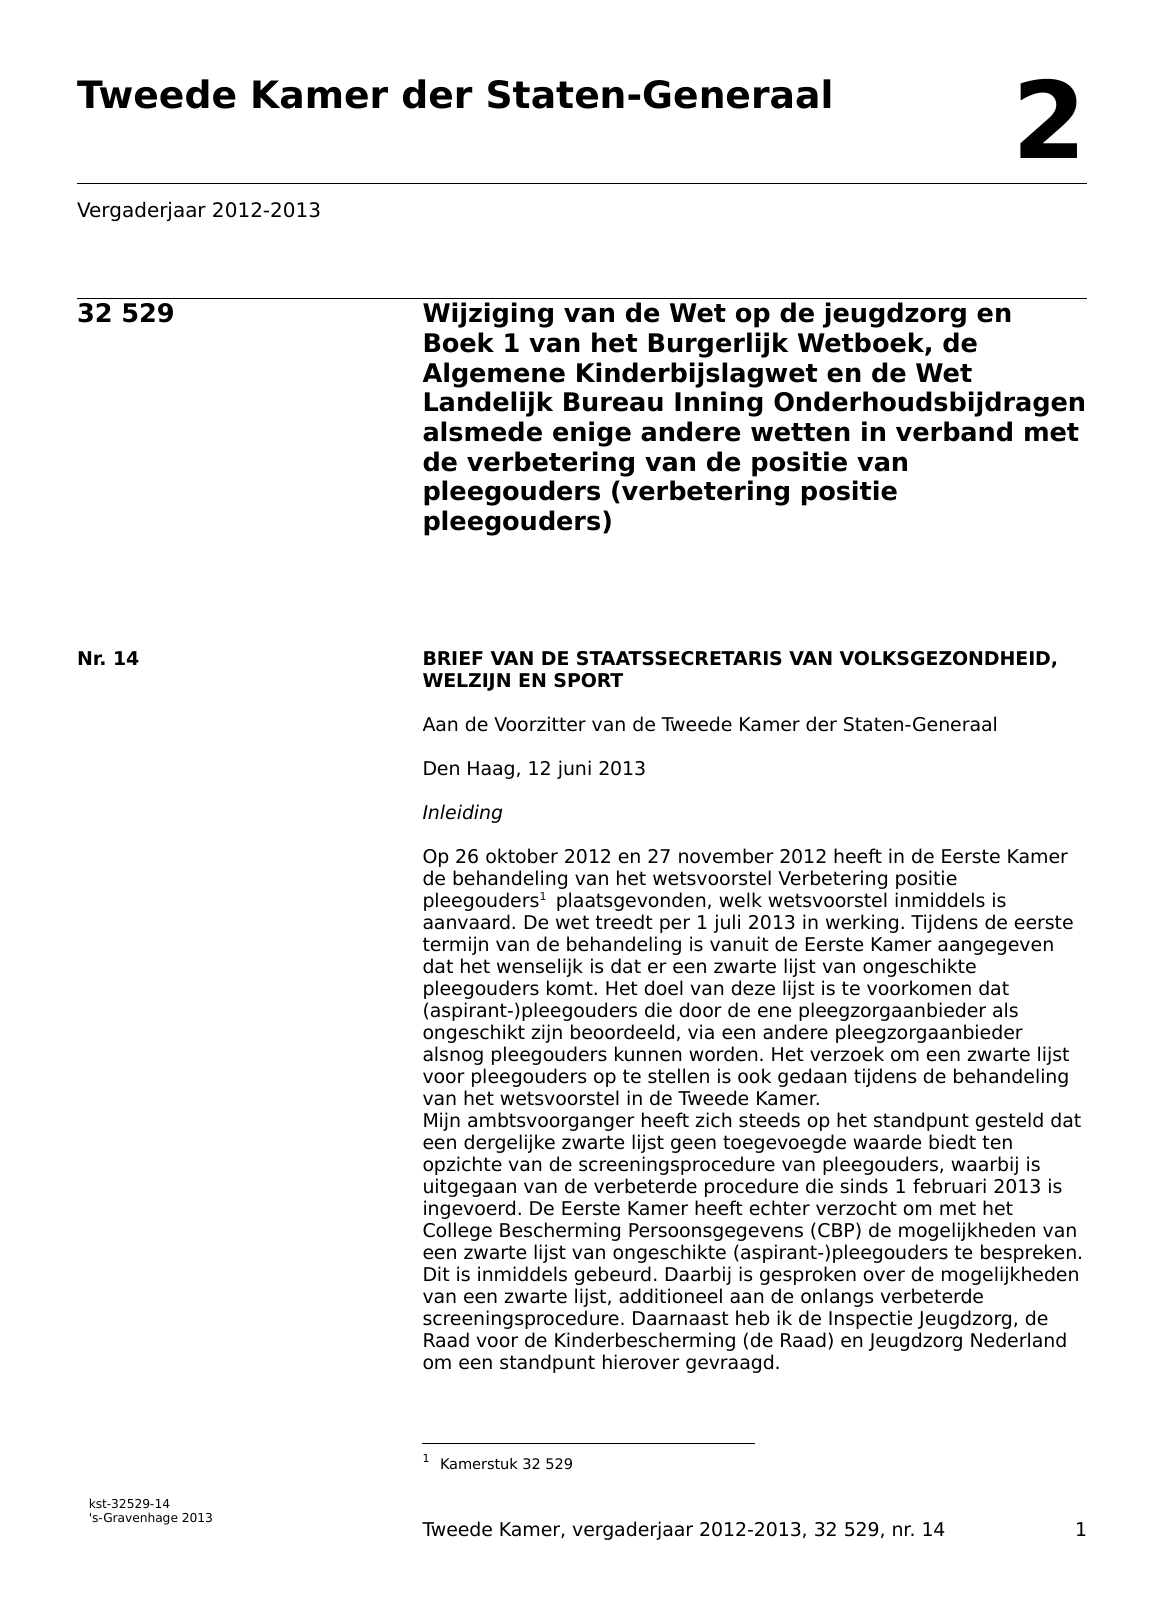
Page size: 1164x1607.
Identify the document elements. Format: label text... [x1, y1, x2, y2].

text Mijn ambtsvoorganger heeft zich steeds op het standpunt gesteld dat een dergelijke zwarte lijst geen toegevoegde waarde biedt ten opzichte van de screeningsprocedure van pleegouders, waarbij is uitgegaan van de verbeterde procedure die sinds 1 februari 2013 is ingevoerd. De Eerste Kamer heeft echter verzocht om met het College Bescherming Persoonsgegevens (CBP) de mogelijkheden van een zwarte lijst van ongeschikte (aspirant-)pleegouders te bespreken. Dit is inmiddels gebeurd. Daarbij is gesproken over de mogelijkheden van een zwarte lijst, additioneel aan de onlangs verbeterde screeningsprocedure. Daarnaast heb ik de Inspectie Jeugdzorg, de Raad voor de Kinderbescherming (de Raad) en Jeugdzorg Nederland om een standpunt hierover gevraagd. [422, 1110, 1087, 1374]
text Kamerstuk 32 529 [422, 1452, 1087, 1474]
table_cell Vergaderjaar 2012-2013 [77, 184, 1087, 298]
text Op 26 oktober 2012 en 27 november 2012 heeft in de Eerste Kamer de behandeling van het wetsvoorstel Verbetering positie pleegouders plaatsgevonden, welk wetsvoorstel inmiddels is aanvaard. De wet treedt per 1 juli 2013 in werking. Tijdens de eerste termijn van de behandeling is vanuit de Eerste Kamer aangegeven dat het wenselijk is dat er een zwarte lijst van ongeschikte pleegouders komt. Het doel van deze lijst is te voorkomen dat (aspirant-)pleegouders die door de ene pleegzorgaanbieder als ongeschikt zijn beoordeeld, via een andere pleegzorgaanbieder alsnog pleegouders kunnen worden. Het verzoek om een zwarte lijst voor pleegouders op te stellen is ook gedaan tijdens de behandeling van het wetsvoorstel in de Tweede Kamer. [422, 846, 1087, 1110]
subtitle Nr. 14 BRIEF VAN DE STAATSSECRETARIS VAN VOLKSGEZONDHEID, WELZIJN EN SPORT [77, 647, 1087, 691]
table_header 2 [886, 59, 1087, 183]
text Den Haag, 12 juni 2013 [422, 758, 1087, 780]
subtitle 32 529 Wijziging van de Wet op de jeugdzorg en Boek 1 van het Burgerlijk Wetboek, de Algemene Kinderbijslagwet en de Wet Landelijk Bureau Inning Onderhoudsbijdragen alsmede enige andere wetten in verband met de verbetering van de positie van pleegouders (verbetering positie pleegouders) [77, 299, 1087, 536]
text 's-Gravenhage 2013 [88, 1511, 323, 1525]
table_header Tweede Kamer der Staten-Generaal [77, 59, 886, 183]
subtitle Inleiding [422, 802, 1087, 824]
text kst-32529-14 [88, 1497, 323, 1511]
text Aan de Voorzitter van de Tweede Kamer der Staten-Generaal [422, 714, 1087, 736]
